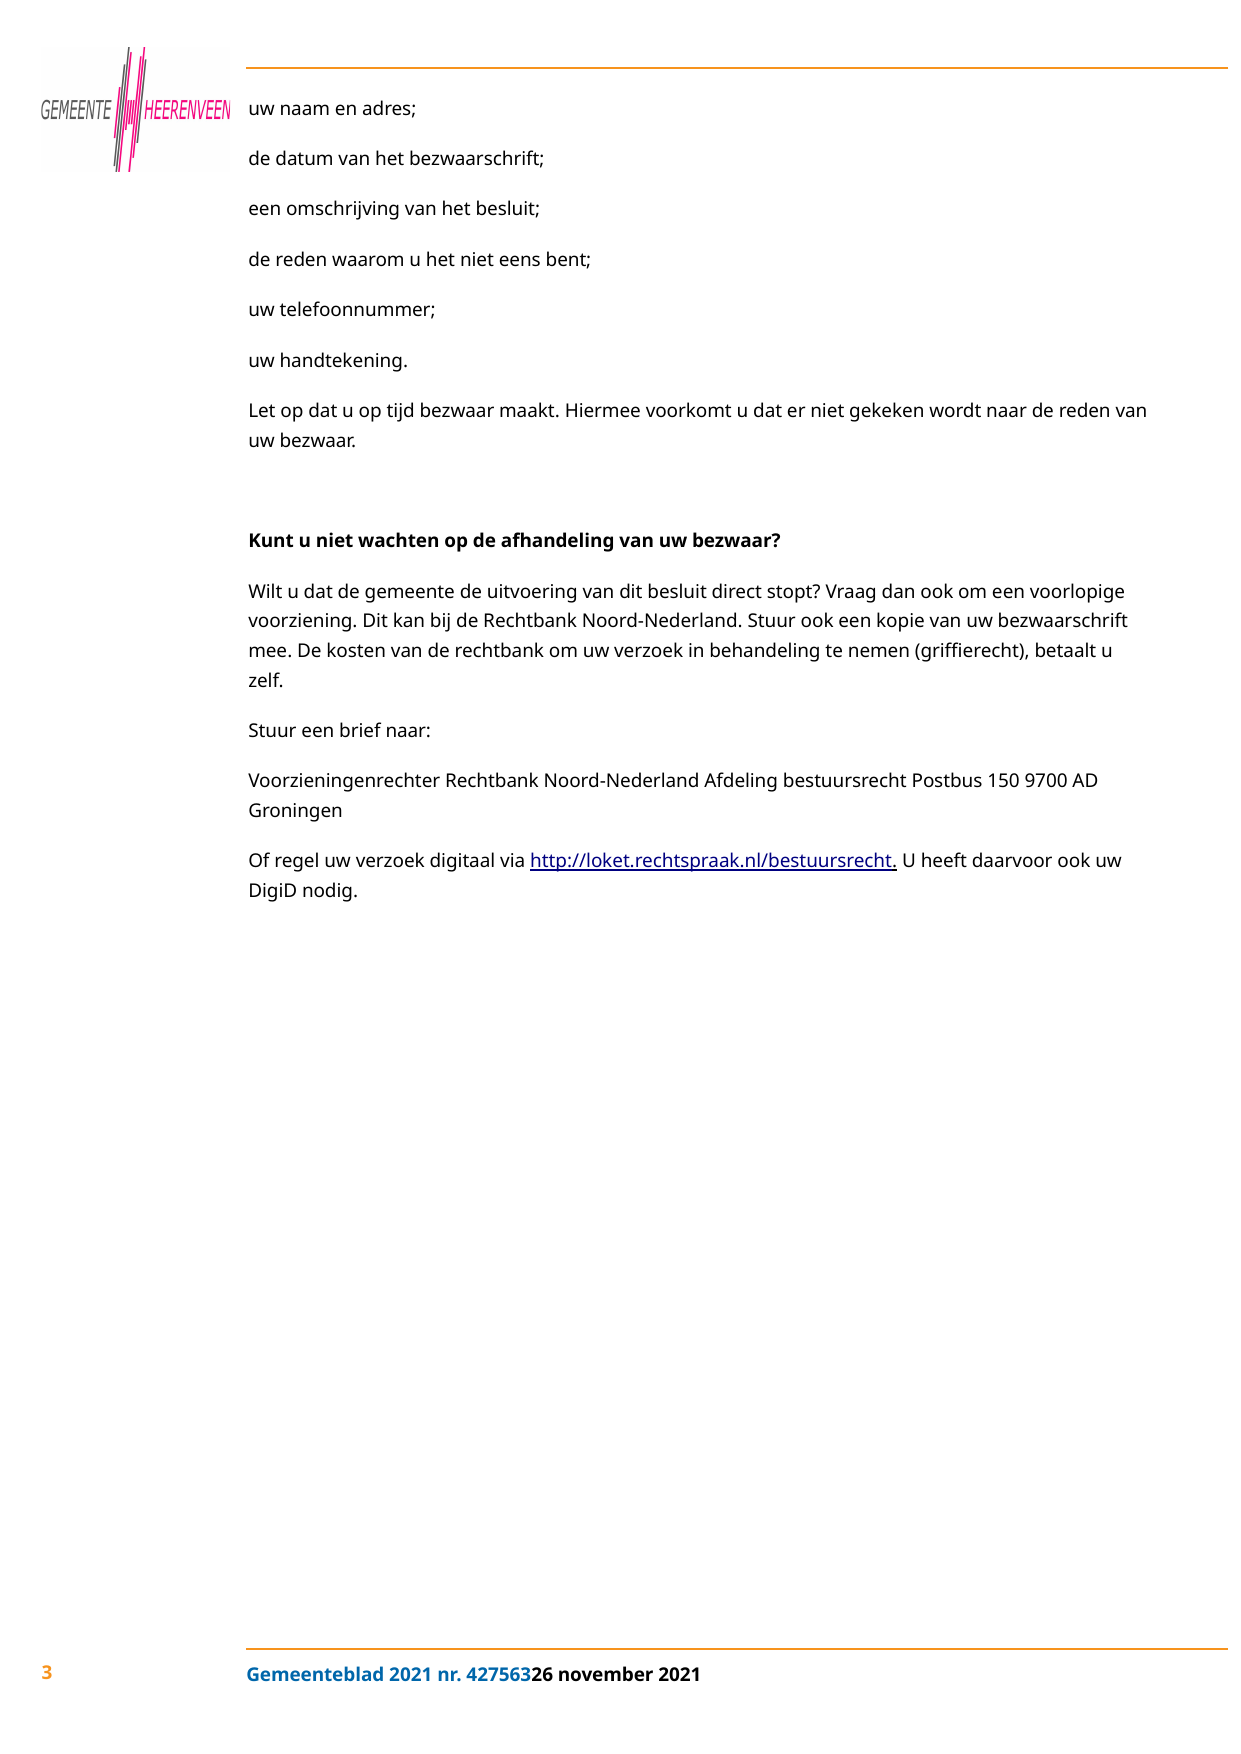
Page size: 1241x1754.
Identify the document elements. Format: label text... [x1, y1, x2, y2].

text de reden waarom u het niet eens bent; [248, 246, 1152, 272]
text Voorzieningenrechter Rechtbank Noord-Nederland Afdeling bestuursrecht Postbus 150 9700 AD Groningen [248, 768, 1152, 823]
text Stuur een brief naar: [248, 717, 1152, 743]
text de datum van het bezwaarschrift; [248, 145, 1152, 171]
picture [41, 47, 231, 172]
text Of regel uw verzoek digitaal via http://loket.rechtspraak.nl/bestuursrecht. U heeft daarvoor ook uw DigiD nodig. [248, 848, 1152, 903]
text een omschrijving van het besluit; [248, 196, 1152, 221]
text uw telefoonnummer; [248, 296, 1152, 322]
text uw naam en adres; [248, 95, 1152, 121]
text Wilt u dat de gemeente de uitvoering van dit besluit direct stopt? Vraag dan ook om een voorlopige voorziening. Dit kan bij de Rechtbank Noord-Nederland. Stuur ook een kopie van uw bezwaarschrift mee. De kosten van de rechtbank om uw verzoek in behandeling te nemen (griffierecht), betaalt u zelf. [248, 578, 1152, 693]
text uw handtekening. [248, 347, 1152, 373]
text Kunt u niet wachten op de afhandeling van uw bezwaar? [248, 528, 1152, 553]
text Let op dat u op tijd bezwaar maakt. Hiermee voorkomt u dat er niet gekeken wordt naar de reden van uw bezwaar. [248, 397, 1152, 453]
